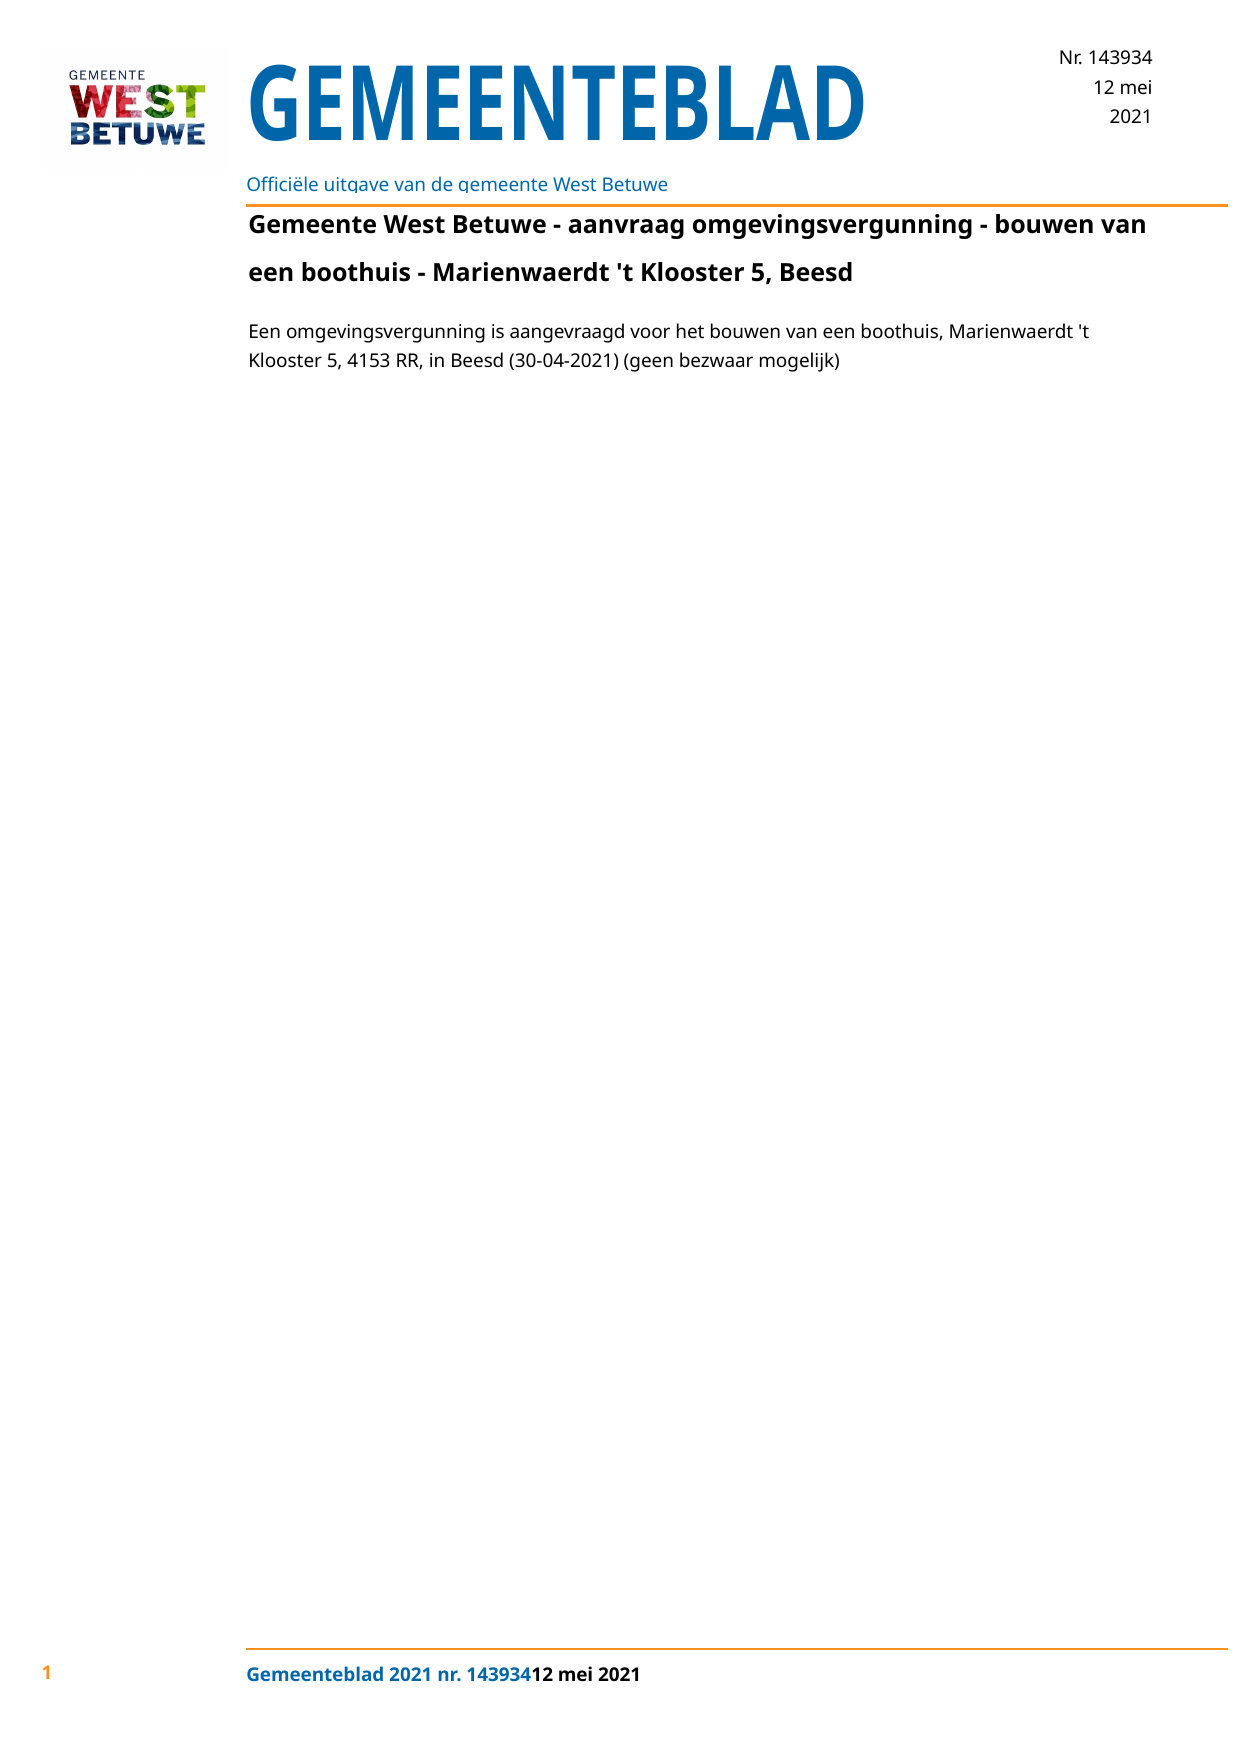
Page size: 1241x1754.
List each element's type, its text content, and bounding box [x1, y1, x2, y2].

text Een omgevingsvergunning is aangevraagd voor het bouwen van een boothuis, Marienwaerdt 't Klooster 5, 4153 RR, in Beesd (30-04-2021) (geen bezwaar mogelijk) [248, 318, 1152, 373]
text Gemeente West Betuwe - aanvraag omgevingsvergunning - bouwen van een boothuis - Marienwaerdt 't Klooster 5, Beesd [248, 207, 1152, 288]
picture [41, 47, 231, 172]
